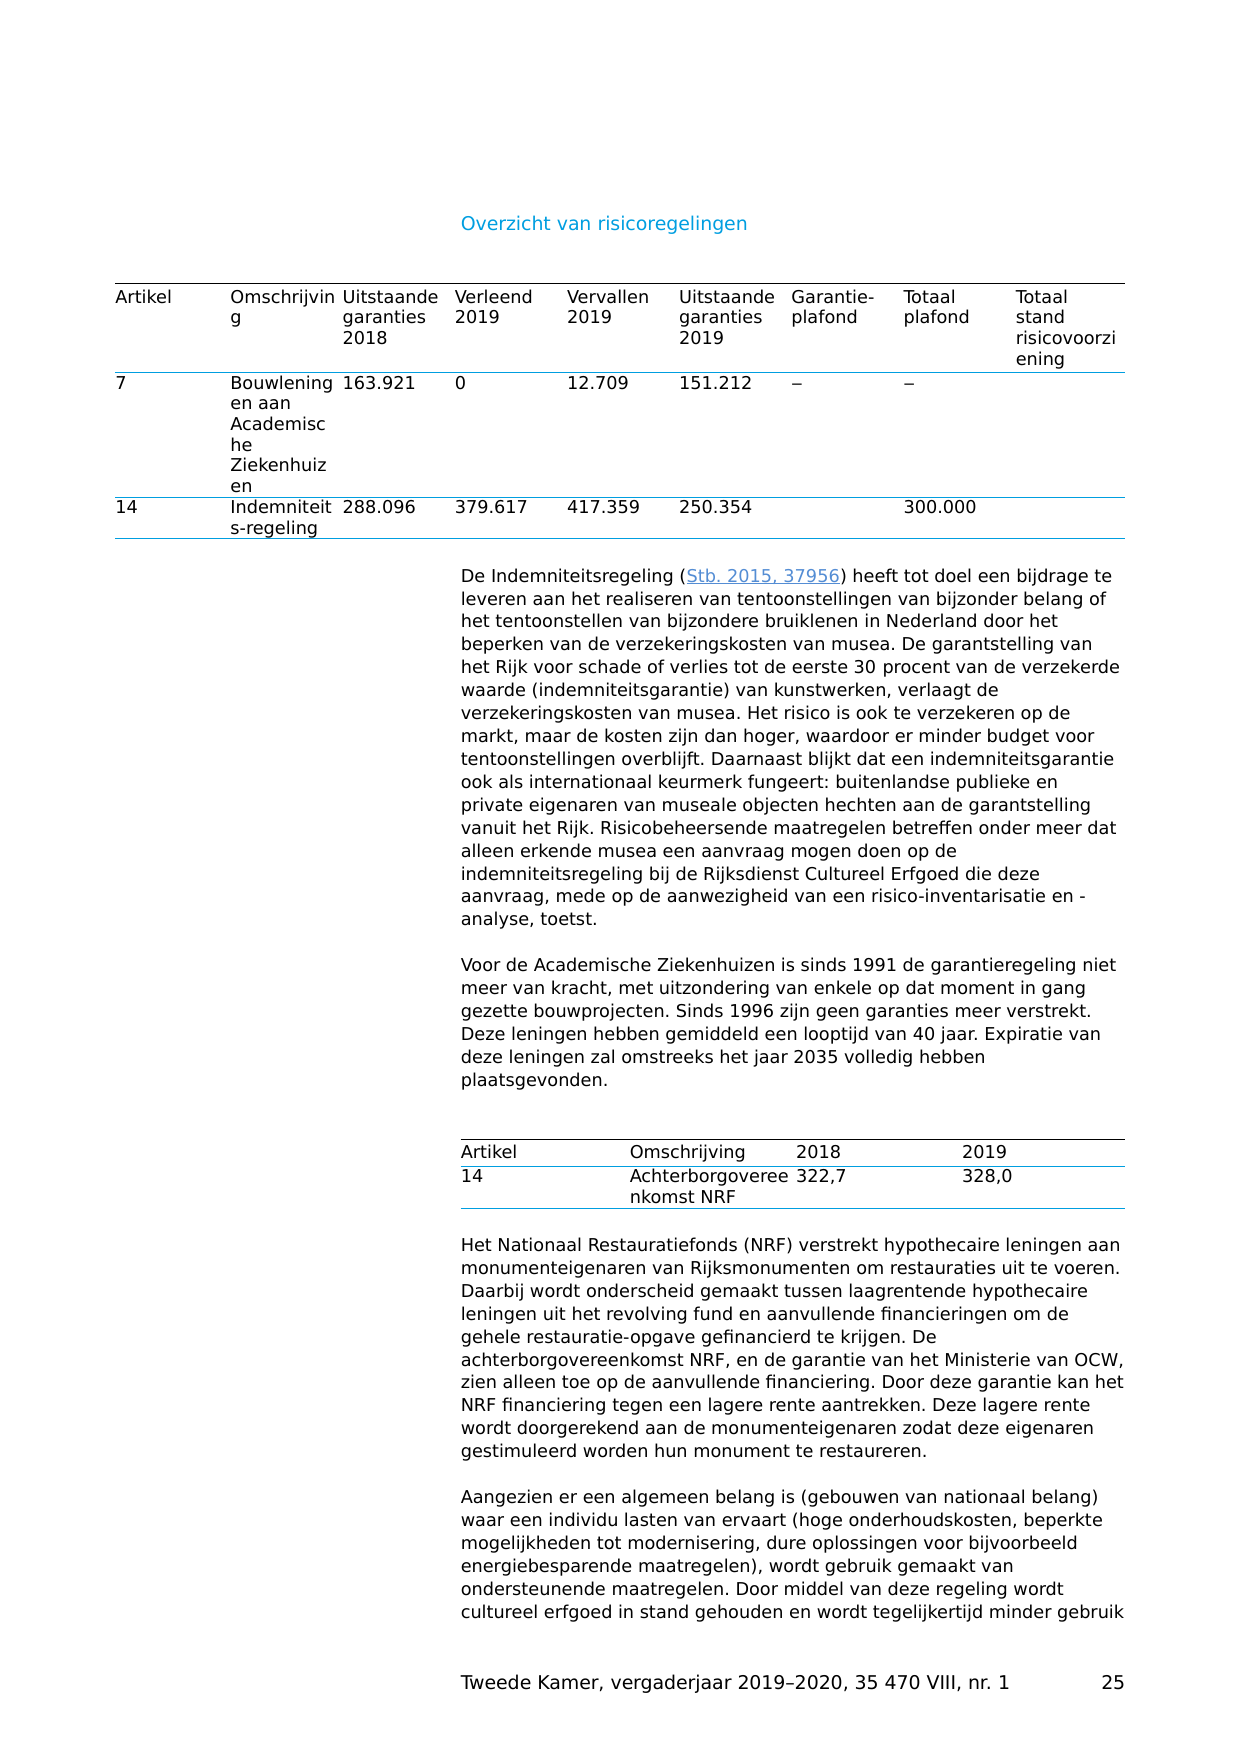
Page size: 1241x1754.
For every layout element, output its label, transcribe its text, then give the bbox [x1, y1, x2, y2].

table_cell 322,7 [793, 1167, 959, 1207]
table_cell Artikel [115, 284, 227, 372]
table_cell [1013, 498, 1125, 538]
table_cell 12.709 [564, 373, 676, 496]
text De Indemniteitsregeling (Stb. 2015, 37956) heeft tot doel een bijdrage te leveren aan het realiseren van tentoonstellingen van bijzonder belang of het tentoonstellen van bijzondere bruiklenen in Nederland door het beperken van de verzekeringskosten van musea. De garantstelling van het Rijk voor schade of verlies tot de eerste 30 procent van de verzekerde waarde (indemniteitsgarantie) van kunstwerken, verlaagt de verzekeringskosten van musea. Het risico is ook te verzekeren op de markt, maar de kosten zijn dan hoger, waardoor er minder budget voor tentoonstellingen overblijft. Daarnaast blijkt dat een indemniteitsgarantie ook als internationaal keurmerk fungeert: buitenlandse publieke en private eigenaren van museale objecten hechten aan de garantstelling vanuit het Rijk. Risicobeheersende maatregelen betreffen onder meer dat alleen erkende musea een aanvraag mogen doen op de indemniteitsregeling bij de Rijksdienst Cultureel Erfgoed die deze aanvraag, mede op de aanwezigheid van een risico-inventarisatie en -analyse, toetst. [461, 564, 1125, 930]
table_cell ‒ [900, 373, 1013, 496]
table_cell 14 [461, 1167, 627, 1207]
table_cell 417.359 [564, 498, 676, 538]
table_cell [788, 498, 900, 538]
table_cell Verleend 2019 [452, 284, 564, 372]
table_cell 300.000 [900, 498, 1013, 538]
table_cell 2018 [793, 1140, 959, 1166]
text Voor de Academische Ziekenhuizen is sinds 1991 de garantieregeling niet meer van kracht, met uitzondering van enkele op dat moment in gang gezette bouwprojecten. Sinds 1996 zijn geen garanties meer verstrekt. Deze leningen hebben gemiddeld een looptijd van 40 jaar. Expiratie van deze leningen zal omstreeks het jaar 2035 volledig hebben plaatsgevonden. [461, 953, 1125, 1091]
table_cell Bouwleningen aan Academische Ziekenhuizen [227, 373, 339, 496]
table_cell ‒ [788, 373, 900, 496]
table_cell Totaal plafond [900, 284, 1013, 372]
table_cell [1013, 373, 1125, 496]
table_header Tabel 9 Overzicht verstrekte garanties (bedragen x € 1.000) [115, 258, 1125, 283]
table_cell 7 [115, 373, 227, 496]
text Aangezien er een algemeen belang is (gebouwen van nationaal belang) waar een individu lasten van ervaart (hoge onderhoudskosten, beperkte mogelijkheden tot modernisering, dure oplossingen voor bijvoorbeeld energiebesparende maatregelen), wordt gebruik gemaakt van ondersteunende maatregelen. Door middel van deze regeling wordt cultureel erfgoed in stand gehouden en wordt tegelijkertijd minder gebruik [461, 1485, 1125, 1623]
table_cell 250.354 [676, 498, 788, 538]
table_cell 288.096 [340, 498, 452, 538]
table_header Tabel 10 Overzicht achterborgstellingen (bedragen x € 1.000.000) [461, 1114, 1125, 1139]
table_cell 328,0 [959, 1167, 1125, 1207]
table_cell Omschrijving [227, 284, 339, 372]
table_cell Artikel [461, 1140, 627, 1166]
table_cell 2019 [959, 1140, 1125, 1166]
title Overzicht van risicoregelingen [461, 213, 1125, 235]
table_cell 14 [115, 498, 227, 538]
table_cell Indemniteits-regeling [227, 498, 339, 538]
table_cell Uitstaande garanties 2019 [676, 284, 788, 372]
table_cell 0 [452, 373, 564, 496]
table_cell Uitstaande garanties 2018 [340, 284, 452, 372]
table_cell 151.212 [676, 373, 788, 496]
text Het Nationaal Restauratiefonds (NRF) verstrekt hypothecaire leningen aan monumenteigenaren van Rijksmonumenten om restauraties uit te voeren. Daarbij wordt onderscheid gemaakt tussen laagrentende hypothecaire leningen uit het revolving fund en aanvullende financieringen om de gehele restauratie-opgave gefinancierd te krijgen. De achterborgovereenkomst NRF, en de garantie van het Ministerie van OCW, zien alleen toe op de aanvullende financiering. Door deze garantie kan het NRF financiering tegen een lagere rente aantrekken. Deze lagere rente wordt doorgerekend aan de monumenteigenaren zodat deze eigenaren gestimuleerd worden hun monument te restaureren. [461, 1233, 1125, 1462]
table_cell 379.617 [452, 498, 564, 538]
table_cell Garantie-plafond [788, 284, 900, 372]
table_cell Achterborgovereenkomst NRF [627, 1167, 793, 1207]
table_cell Vervallen 2019 [564, 284, 676, 372]
table_cell Omschrijving [627, 1140, 793, 1166]
table_cell 163.921 [340, 373, 452, 496]
table_cell Totaal stand risicovoorziening [1013, 284, 1125, 372]
